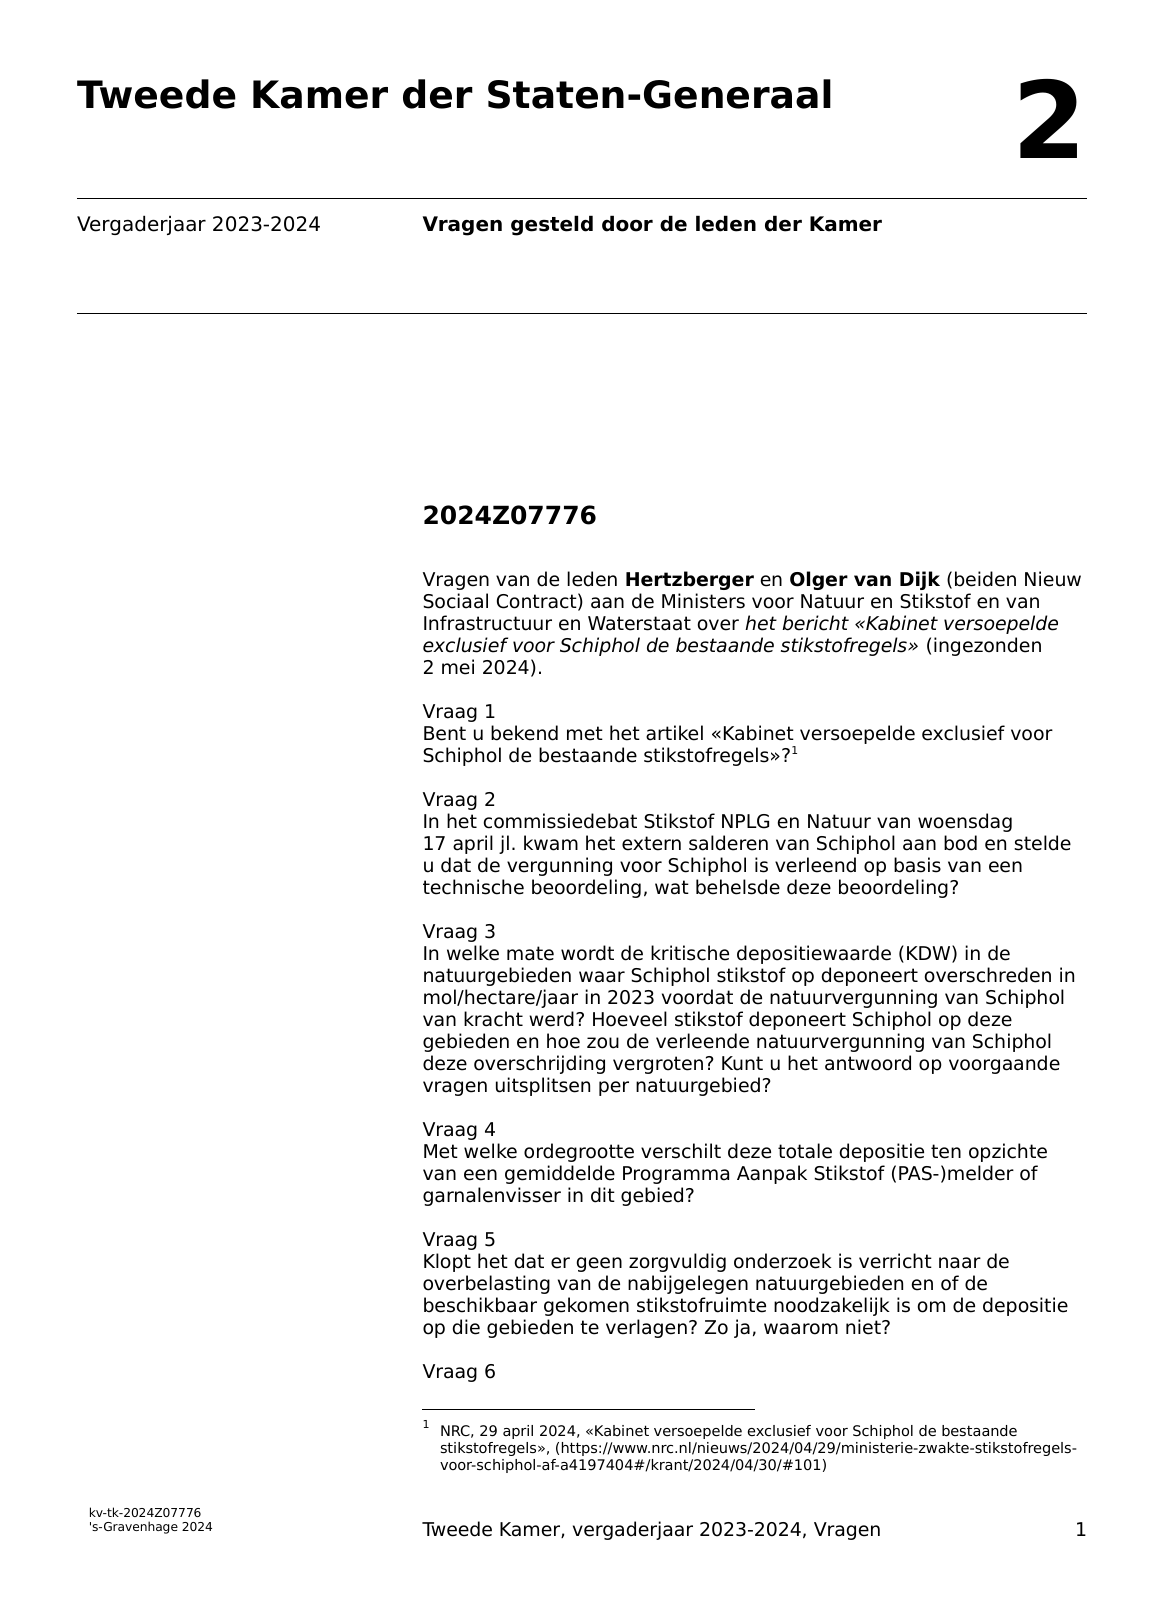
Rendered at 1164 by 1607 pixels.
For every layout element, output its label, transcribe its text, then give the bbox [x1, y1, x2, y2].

table_header Tweede Kamer der Staten-Generaal [77, 59, 886, 198]
text NRC, 29 april 2024, «Kabinet versoepelde exclusief voor Schiphol de bestaande stikstofregels», (https://www.nrc.nl/nieuws/2024/04/29/ministerie-zwakte-stikstofregels-voor-schiphol-af-a4197404#/krant/2024/04/30/#101) [422, 1418, 1087, 1474]
text Bent u bekend met het artikel «Kabinet versoepelde exclusief voor Schiphol de bestaande stikstofregels»? [422, 723, 1087, 767]
text Vraag 3 [422, 921, 1087, 943]
table_cell Vragen gesteld door de leden der Kamer [422, 199, 1087, 313]
text 's-Gravenhage 2024 [88, 1520, 323, 1534]
text Vraag 4 [422, 1119, 1087, 1141]
text Vraag 6 [422, 1361, 1087, 1383]
text Vraag 2 [422, 789, 1087, 811]
text Vraag 1 [422, 701, 1087, 723]
text 2024Z07776 [422, 501, 1087, 531]
text In welke mate wordt de kritische depositiewaarde (KDW) in de natuurgebieden waar Schiphol stikstof op deponeert overschreden in mol/hectare/jaar in 2023 voordat de natuurvergunning van Schiphol van kracht werd? Hoeveel stikstof deponeert Schiphol op deze gebieden en hoe zou de verleende natuurvergunning van Schiphol deze overschrijding vergroten? Kunt u het antwoord op voorgaande vragen uitsplitsen per natuurgebied? [422, 943, 1087, 1097]
text Vraag 5 [422, 1229, 1087, 1251]
text Met welke ordegrootte verschilt deze totale depositie ten opzichte van een gemiddelde Programma Aanpak Stikstof (PAS-)melder of garnalenvisser in dit gebied? [422, 1141, 1087, 1207]
text kv-tk-2024Z07776 [88, 1506, 323, 1520]
table_cell Vergaderjaar 2023-2024 [77, 199, 422, 313]
text Klopt het dat er geen zorgvuldig onderzoek is verricht naar de overbelasting van de nabijgelegen natuurgebieden en of de beschikbaar gekomen stikstofruimte noodzakelijk is om de depositie op die gebieden te verlagen? Zo ja, waarom niet? [422, 1251, 1087, 1339]
text Vragen van de leden Hertzberger en Olger van Dijk (beiden Nieuw Sociaal Contract) aan de Ministers voor Natuur en Stikstof en van Infrastructuur en Waterstaat over het bericht «Kabinet versoepelde exclusief voor Schiphol de bestaande stikstofregels» (ingezonden 2 mei 2024). [422, 569, 1087, 679]
text In het commissiedebat Stikstof NPLG en Natuur van woensdag 17 april jl. kwam het extern salderen van Schiphol aan bod en stelde u dat de vergunning voor Schiphol is verleend op basis van een technische beoordeling, wat behelsde deze beoordeling? [422, 811, 1087, 899]
table_header 2 [886, 59, 1087, 198]
